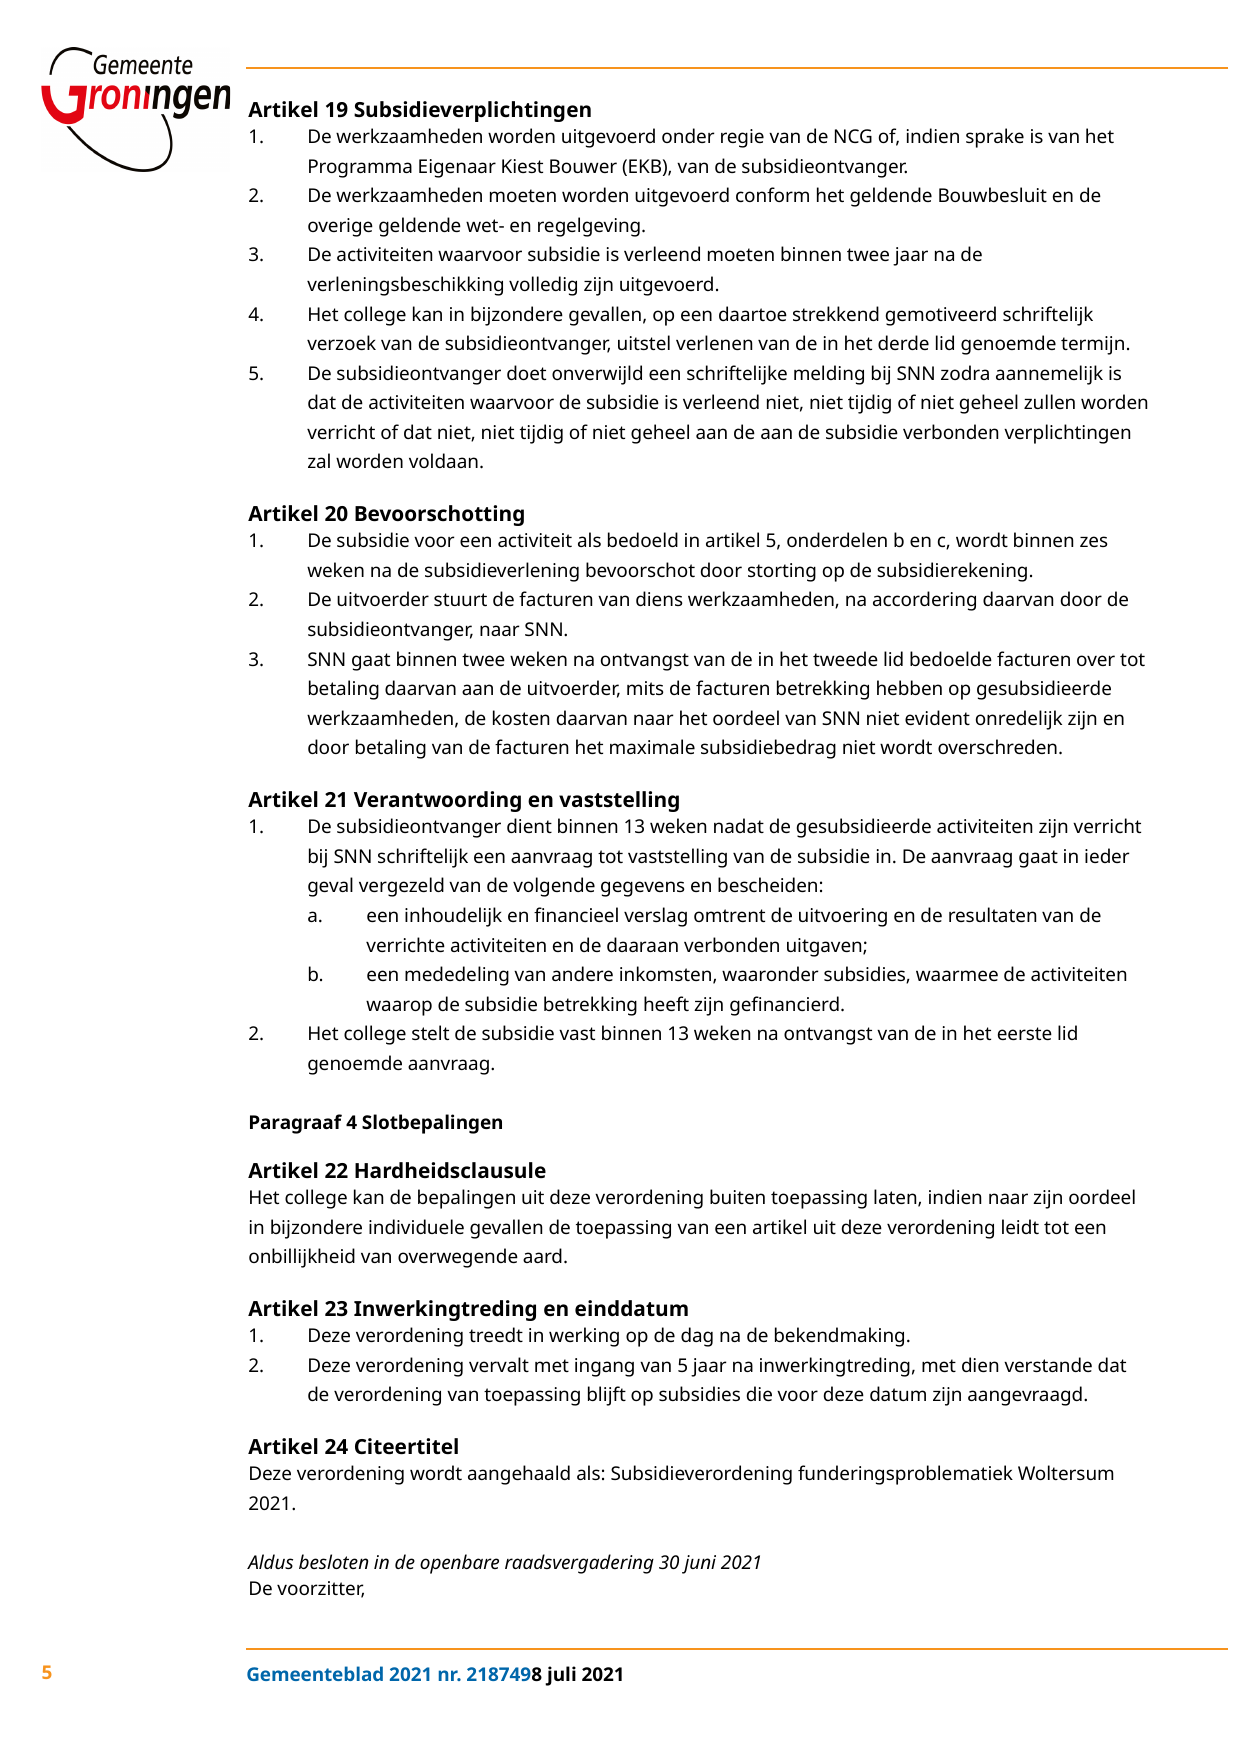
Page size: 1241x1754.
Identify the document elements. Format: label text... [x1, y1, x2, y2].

text Aldus besloten in de openbare raadsvergadering 30 juni 2021 [248, 1549, 1152, 1575]
list Deze verordening treedt in werking op de dag na de bekendmaking. [248, 1322, 1152, 1348]
text Artikel 24 Citeertitel [248, 1432, 1152, 1460]
picture [41, 47, 231, 172]
text De voorzitter, [248, 1575, 1152, 1601]
text Artikel 20 Bevoorschotting [248, 499, 1152, 527]
list De werkzaamheden worden uitgevoerd onder regie van de NCG of, indien sprake is van het Programma Eigenaar Kiest Bouwer (EKB), van de subsidieontvanger. [248, 123, 1152, 178]
list De subsidie voor een activiteit als bedoeld in artikel 5, onderdelen b en c, wordt binnen zes weken na de subsidieverlening bevoorschot door storting op de subsidierekening. [248, 527, 1152, 583]
list De subsidieontvanger doet onverwijld een schriftelijke melding bij SNN zodra aannemelijk is dat de activiteiten waarvoor de subsidie is verleend niet, niet tijdig of niet geheel zullen worden verricht of dat niet, niet tijdig of niet geheel aan de aan de subsidie verbonden verplichtingen zal worden voldaan. [248, 360, 1152, 474]
list SNN gaat binnen twee weken na ontvangst van de in het tweede lid bedoelde facturen over tot betaling daarvan aan de uitvoerder, mits de facturen betrekking hebben op gesubsidieerde werkzaamheden, de kosten daarvan naar het oordeel van SNN niet evident onredelijk zijn en door betaling van de facturen het maximale subsidiebedrag niet wordt overschreden. [248, 646, 1152, 760]
text Artikel 21 Verantwoording en vaststelling [248, 785, 1152, 813]
list De uitvoerder stuurt de facturen van diens werkzaamheden, na accordering daarvan door de subsidieontvanger, naar SNN. [248, 587, 1152, 642]
text Artikel 22 Hardheidsclausule [248, 1156, 1152, 1184]
list Deze verordening vervalt met ingang van 5 jaar na inwerkingtreding, met dien verstande dat de verordening van toepassing blijft op subsidies die voor deze datum zijn aangevraagd. [248, 1352, 1152, 1407]
list De activiteiten waarvoor subsidie is verleend moeten binnen twee jaar na de verleningsbeschikking volledig zijn uitgevoerd. [248, 242, 1152, 297]
text Artikel 19 Subsidieverplichtingen [248, 95, 1152, 123]
text Artikel 23 Inwerkingtreding en einddatum [248, 1294, 1152, 1322]
list Het college kan in bijzondere gevallen, op een daartoe strekkend gemotiveerd schriftelijk verzoek van de subsidieontvanger, uitstel verlenen van de in het derde lid genoemde termijn. [248, 301, 1152, 356]
text Het college kan de bepalingen uit deze verordening buiten toepassing laten, indien naar zijn oordeel in bijzondere individuele gevallen de toepassing van een artikel uit deze verordening leidt tot een onbillijkheid van overwegende aard. [248, 1184, 1152, 1269]
text Paragraaf 4 Slotbepalingen [248, 1109, 1152, 1135]
text Deze verordening wordt aangehaald als: Subsidieverordening funderingsproblematiek Woltersum 2021. [248, 1460, 1152, 1516]
list Het college stelt de subsidie vast binnen 13 weken na ontvangst van de in het eerste lid genoemde aanvraag. [248, 1021, 1152, 1076]
list De subsidieontvanger dient binnen 13 weken nadat de gesubsidieerde activiteiten zijn verricht bij SNN schriftelijk een aanvraag tot vaststelling van de subsidie in. De aanvraag gaat in ieder geval vergezeld van de volgende gegevens en bescheiden: [248, 813, 1152, 898]
list een mededeling van andere inkomsten, waaronder subsidies, waarmee de activiteiten waarop de subsidie betrekking heeft zijn gefinancierd. [307, 961, 1152, 1017]
list een inhoudelijk en financieel verslag omtrent de uitvoering en de resultaten van de verrichte activiteiten en de daaraan verbonden uitgaven; [307, 902, 1152, 957]
list De werkzaamheden moeten worden uitgevoerd conform het geldende Bouwbesluit en de overige geldende wet- en regelgeving. [248, 182, 1152, 238]
